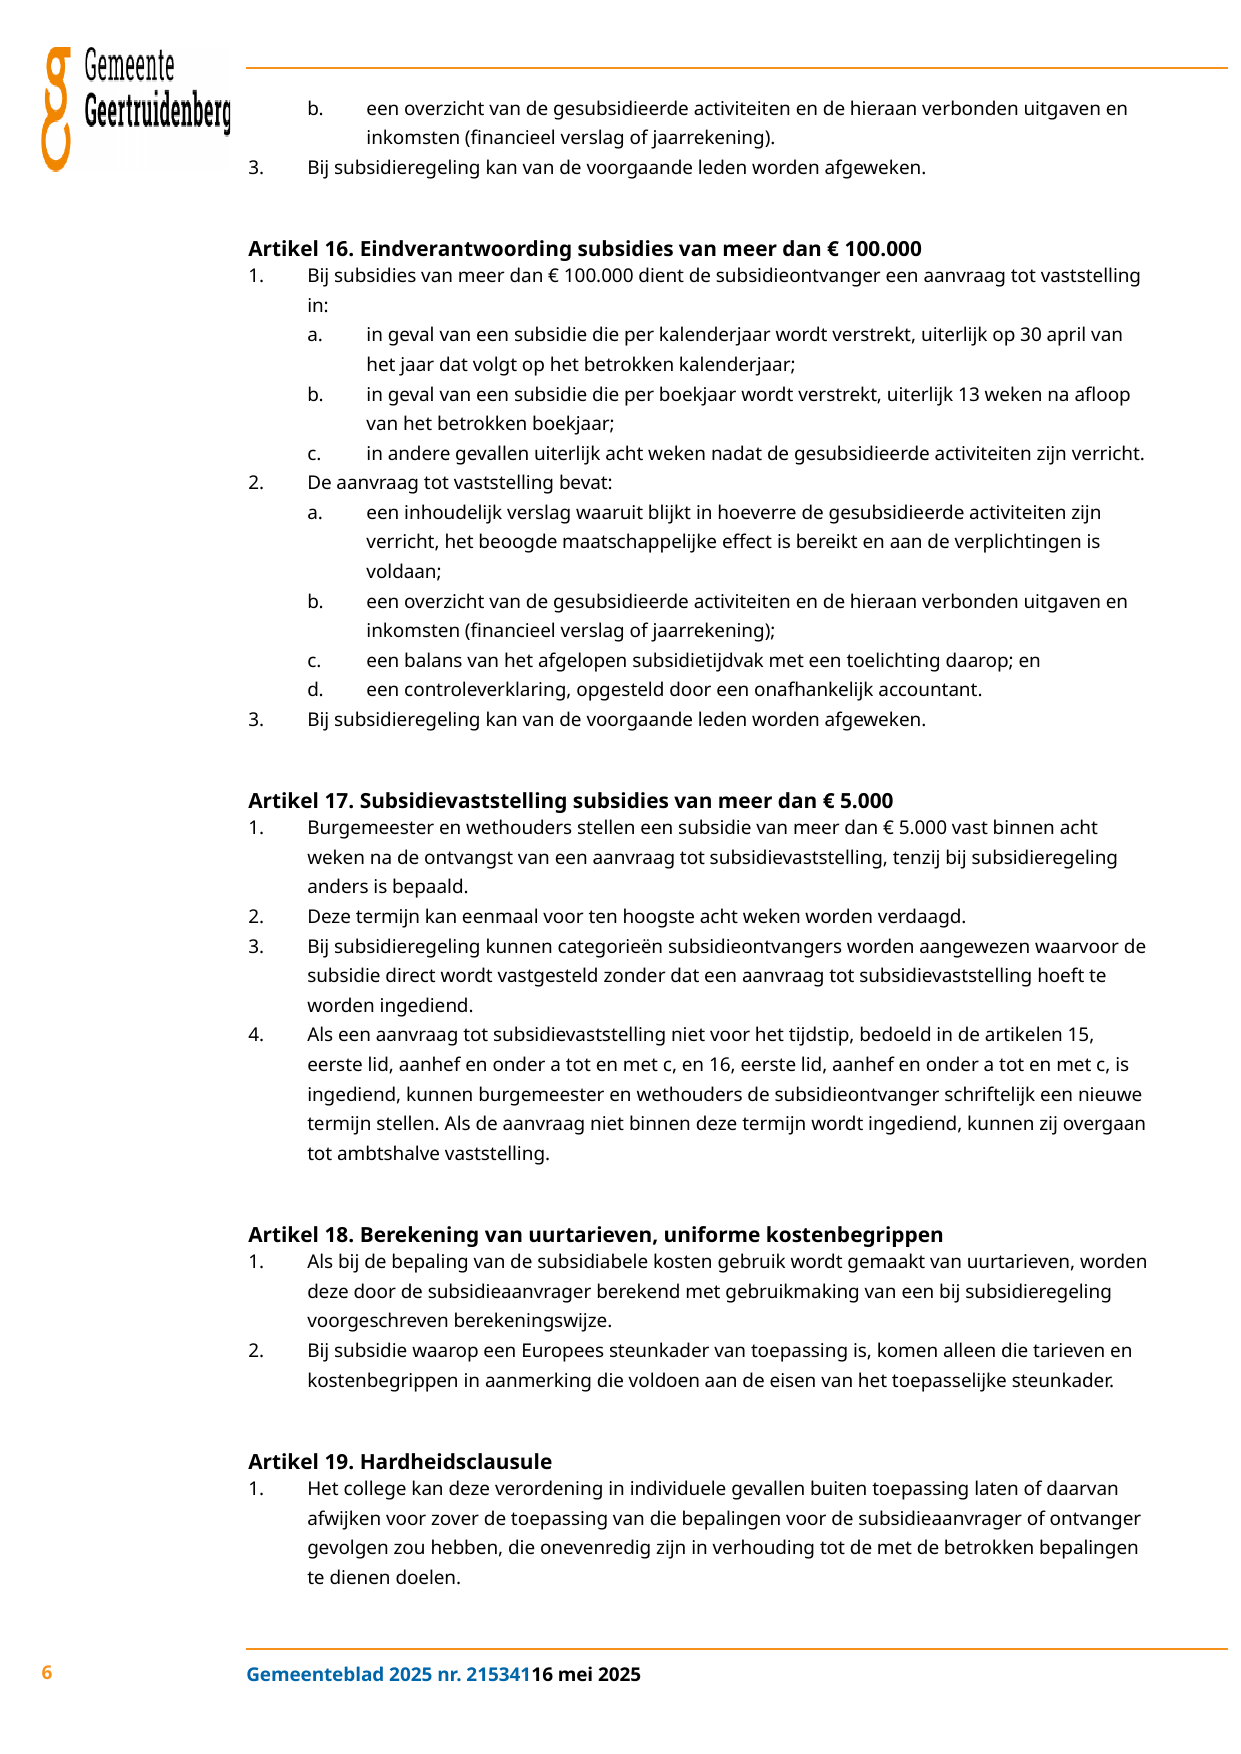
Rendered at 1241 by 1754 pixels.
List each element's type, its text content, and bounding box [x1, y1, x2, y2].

text Artikel 18. Berekening van uurtarieven, uniforme kostenbegrippen [248, 1220, 1152, 1248]
list in geval van een subsidie die per kalenderjaar wordt verstrekt, uiterlijk op 30 april van het jaar dat volgt op het betrokken kalenderjaar; [307, 322, 1152, 377]
picture [41, 47, 231, 172]
list Burgemeester en wethouders stellen een subsidie van meer dan € 5.000 vast binnen acht weken na de ontvangst van een aanvraag tot subsidievaststelling, tenzij bij subsidieregeling anders is bepaald. [248, 814, 1152, 899]
list een overzicht van de gesubsidieerde activiteiten en de hieraan verbonden uitgaven en inkomsten (financieel verslag of jaarrekening); [307, 588, 1152, 643]
list een inhoudelijk verslag waaruit blijkt in hoeverre de gesubsidieerde activiteiten zijn verricht, het beoogde maatschappelijke effect is bereikt en aan de verplichtingen is voldaan; [307, 499, 1152, 584]
list Bij subsidies van meer dan € 100.000 dient de subsidieontvanger een aanvraag tot vaststelling in: [248, 262, 1152, 318]
list Deze termijn kan eenmaal voor ten hoogste acht weken worden verdaagd. [248, 903, 1152, 929]
list een overzicht van de gesubsidieerde activiteiten en de hieraan verbonden uitgaven en inkomsten (financieel verslag of jaarrekening). [307, 95, 1152, 150]
list Bij subsidieregeling kan van de voorgaande leden worden afgeweken. [248, 154, 1152, 180]
list Het college kan deze verordening in individuele gevallen buiten toepassing laten of daarvan afwijken voor zover de toepassing van die bepalingen voor de subsidieaanvrager of ontvanger gevolgen zou hebben, die onevenredig zijn in verhouding tot de met de betrokken bepalingen te dienen doelen. [248, 1475, 1152, 1590]
list Als een aanvraag tot subsidievaststelling niet voor het tijdstip, bedoeld in de artikelen 15, eerste lid, aanhef en onder a tot en met c, en 16, eerste lid, aanhef en onder a tot en met c, is ingediend, kunnen burgemeester en wethouders de subsidieontvanger schriftelijk een nieuwe termijn stellen. Als de aanvraag niet binnen deze termijn wordt ingediend, kunnen zij overgaan tot ambtshalve vaststelling. [248, 1022, 1152, 1166]
list in andere gevallen uiterlijk acht weken nadat de gesubsidieerde activiteiten zijn verricht. [307, 440, 1152, 466]
list in geval van een subsidie die per boekjaar wordt verstrekt, uiterlijk 13 weken na afloop van het betrokken boekjaar; [307, 381, 1152, 436]
list Bij subsidieregeling kan van de voorgaande leden worden afgeweken. [248, 706, 1152, 732]
list een balans van het afgelopen subsidietijdvak met een toelichting daarop; en [307, 647, 1152, 673]
text Artikel 19. Hardheidsclausule [248, 1447, 1152, 1475]
list Bij subsidie waarop een Europees steunkader van toepassing is, komen alleen die tarieven en kostenbegrippen in aanmerking die voldoen aan de eisen van het toepasselijke steunkader. [248, 1337, 1152, 1392]
list Bij subsidieregeling kunnen categorieën subsidieontvangers worden aangewezen waarvoor de subsidie direct wordt vastgesteld zonder dat een aanvraag tot subsidievaststelling hoeft te worden ingediend. [248, 933, 1152, 1018]
text Artikel 16. Eindverantwoording subsidies van meer dan € 100.000 [248, 234, 1152, 262]
list een controleverklaring, opgesteld door een onafhankelijk accountant. [307, 677, 1152, 702]
text Artikel 17. Subsidievaststelling subsidies van meer dan € 5.000 [248, 786, 1152, 814]
list De aanvraag tot vaststelling bevat: [248, 469, 1152, 495]
list Als bij de bepaling van de subsidiabele kosten gebruik wordt gemaakt van uurtarieven, worden deze door de subsidieaanvrager berekend met gebruikmaking van een bij subsidieregeling voorgeschreven berekeningswijze. [248, 1248, 1152, 1333]
